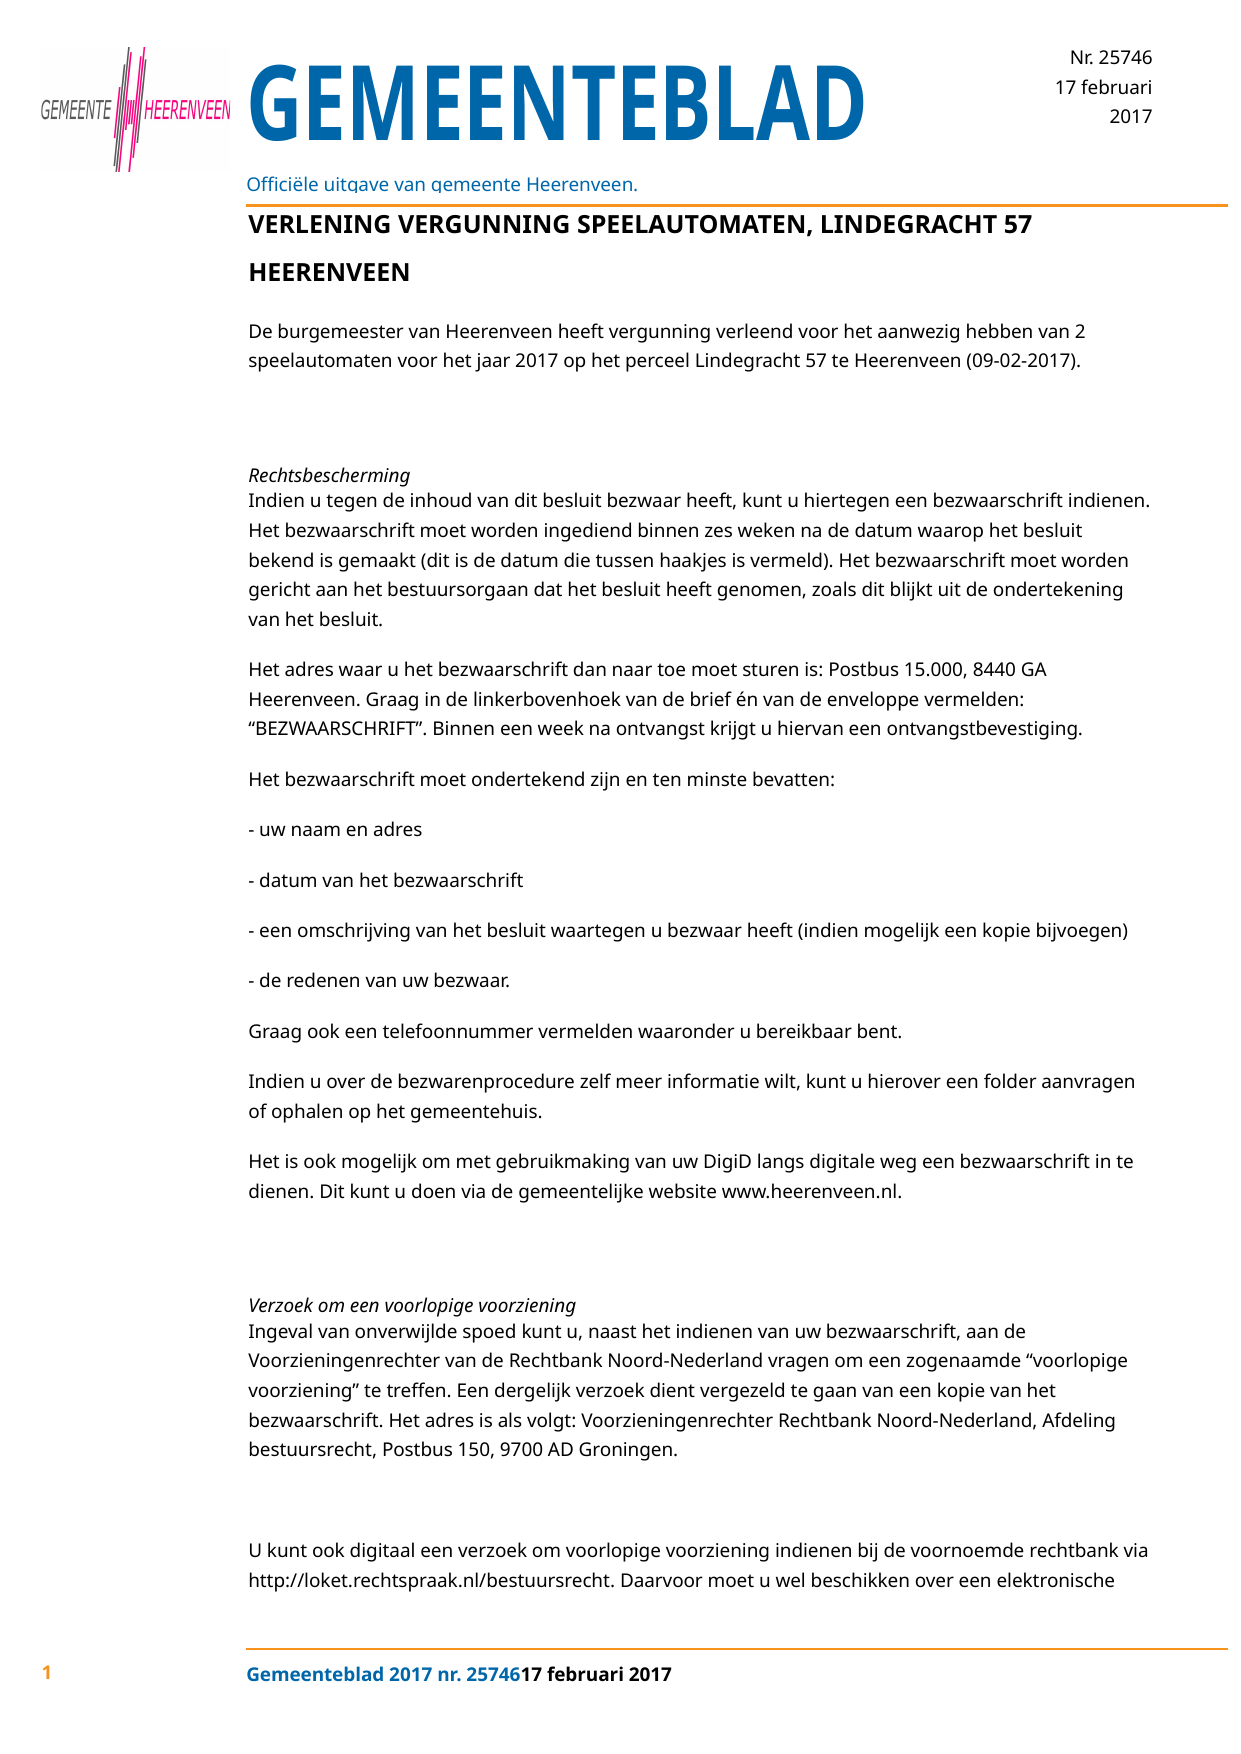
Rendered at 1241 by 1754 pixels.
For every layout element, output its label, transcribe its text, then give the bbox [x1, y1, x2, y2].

picture [41, 47, 231, 172]
text VERLENING VERGUNNING SPEELAUTOMATEN, LINDEGRACHT 57 HEERENVEEN [248, 207, 1152, 288]
text - de redenen van uw bezwaar. [248, 968, 1152, 993]
text Graag ook een telefoonnummer vermelden waaronder u bereikbaar bent. [248, 1018, 1152, 1044]
text De burgemeester van Heerenveen heeft vergunning verleend voor het aanwezig hebben van 2 speelautomaten voor het jaar 2017 op het perceel Lindegracht 57 te Heerenveen (09-02-2017). [248, 318, 1152, 373]
text Het adres waar u het bezwaarschrift dan naar toe moet sturen is: Postbus 15.000, 8440 GA Heerenveen. Graag in de linkerbovenhoek van de brief én van de enveloppe vermelden: “BEZWAARSCHRIFT”. Binnen een week na ontvangst krijgt u hiervan een ontvangstbevestiging. [248, 656, 1152, 741]
text Het bezwaarschrift moet ondertekend zijn en ten minste bevatten: [248, 766, 1152, 792]
text Ingeval van onverwijlde spoed kunt u, naast het indienen van uw bezwaarschrift, aan de Voorzieningenrechter van de Rechtbank Noord-Nederland vragen om een zogenaamde “voorlopige voorziening” te treffen. Een dergelijk verzoek dient vergezeld te gaan van een kopie van het bezwaarschrift. Het adres is als volgt: Voorzieningenrechter Rechtbank Noord-Nederland, Afdeling bestuursrecht, Postbus 150, 9700 AD Groningen. [248, 1318, 1152, 1462]
text Het is ook mogelijk om met gebruikmaking van uw DigiD langs digitale weg een bezwaarschrift in te dienen. Dit kunt u doen via de gemeentelijke website www.heerenveen.nl. [248, 1148, 1152, 1204]
text - datum van het bezwaarschrift [248, 867, 1152, 892]
text Rechtsbescherming [248, 462, 1152, 488]
text U kunt ook digitaal een verzoek om voorlopige voorziening indienen bij de voornoemde rechtbank via http://loket.rechtspraak.nl/bestuursrecht. Daarvoor moet u wel beschikken over een elektronische [248, 1537, 1152, 1593]
text Indien u over de bezwarenprocedure zelf meer informatie wilt, kunt u hierover een folder aanvragen of ophalen op het gemeentehuis. [248, 1068, 1152, 1124]
text - een omschrijving van het besluit waartegen u bezwaar heeft (indien mogelijk een kopie bijvoegen) [248, 917, 1152, 943]
text - uw naam en adres [248, 816, 1152, 842]
text Indien u tegen de inhoud van dit besluit bezwaar heeft, kunt u hiertegen een bezwaarschrift indienen. Het bezwaarschrift moet worden ingediend binnen zes weken na de datum waarop het besluit bekend is gemaakt (dit is de datum die tussen haakjes is vermeld). Het bezwaarschrift moet worden gericht aan het bestuursorgaan dat het besluit heeft genomen, zoals dit blijkt uit de ondertekening van het besluit. [248, 488, 1152, 632]
text Verzoek om een voorlopige voorziening [248, 1292, 1152, 1318]
